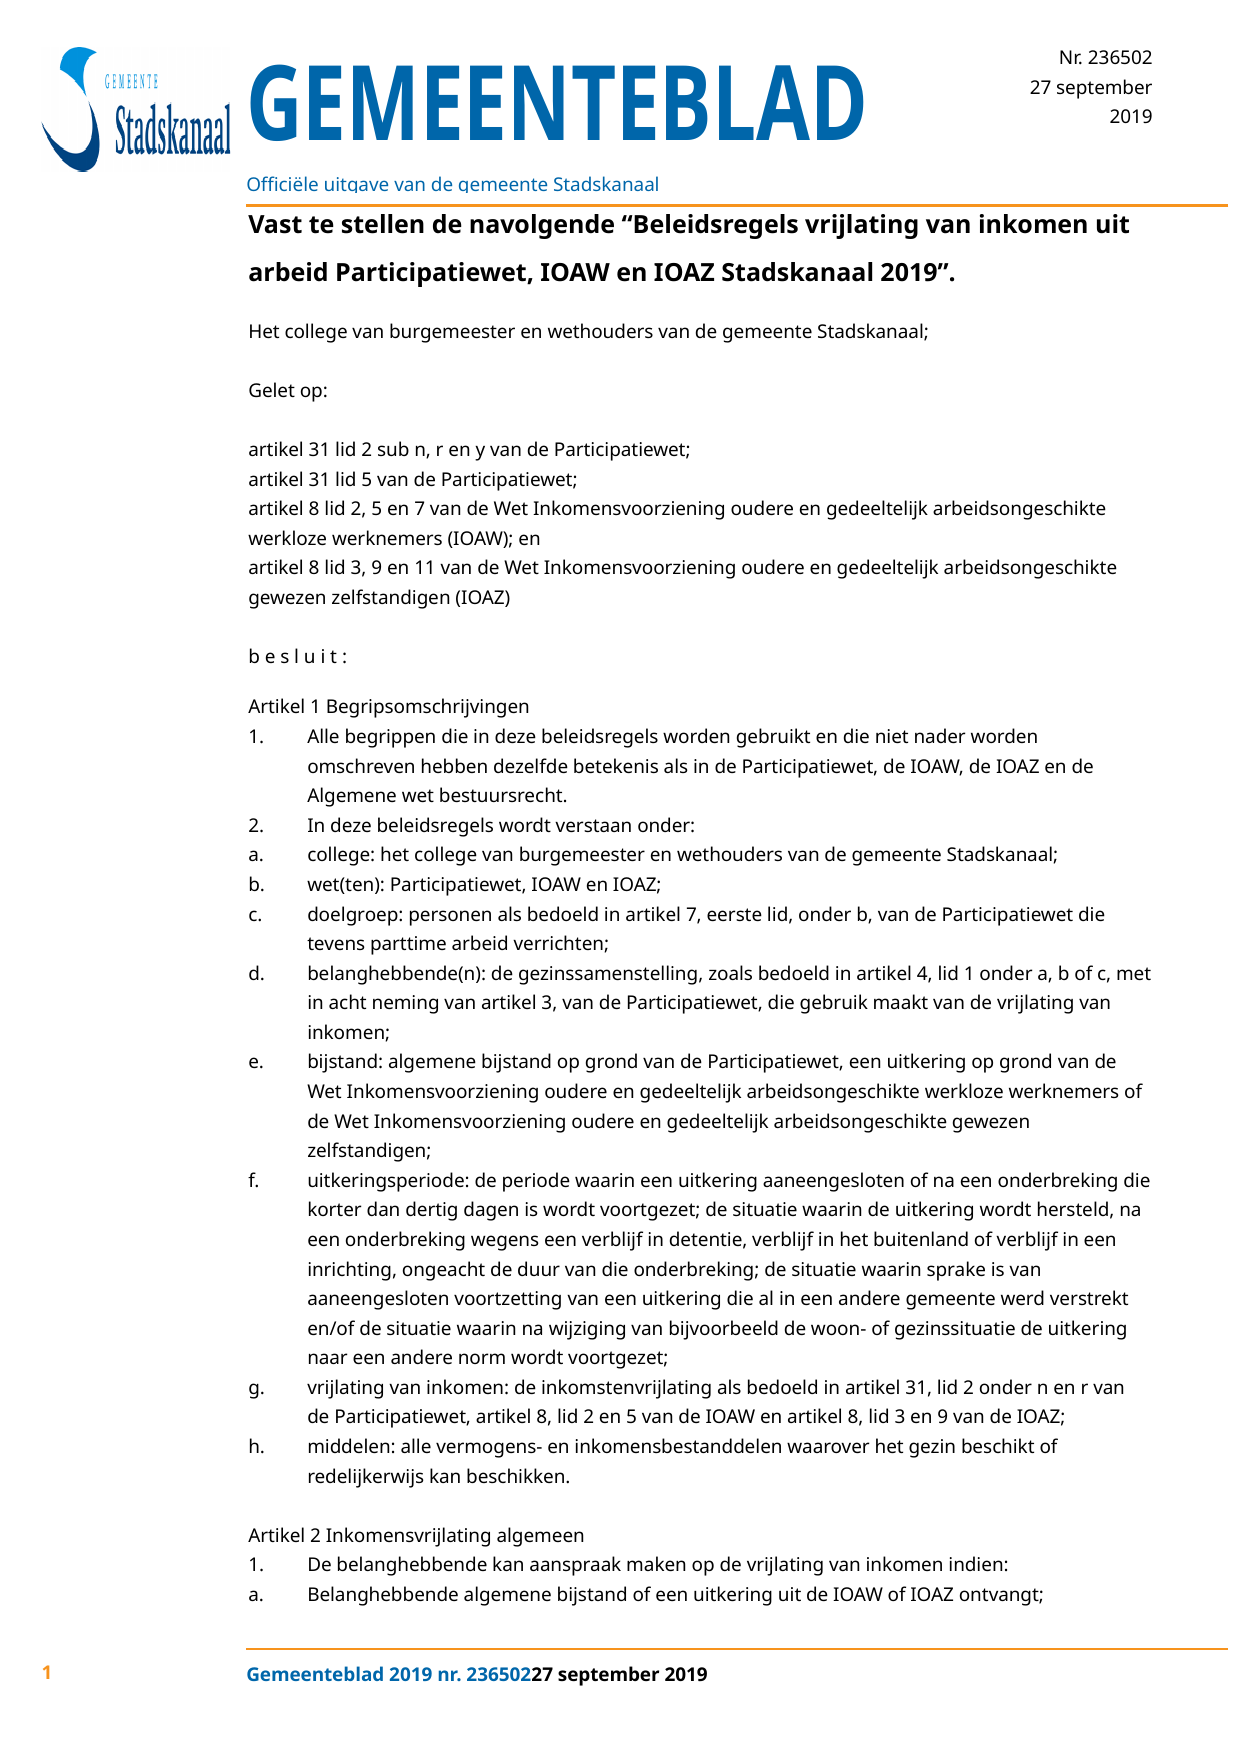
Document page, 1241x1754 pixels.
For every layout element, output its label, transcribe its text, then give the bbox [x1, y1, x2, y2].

list De belanghebbende kan aanspraak maken op de vrijlating van inkomen indien: [248, 1552, 1152, 1577]
list wet(ten): Participatiewet, IOAW en IOAZ; [248, 871, 1152, 897]
text Vast te stellen de navolgende “Beleidsregels vrijlating van inkomen uit arbeid Participatiewet, IOAW en IOAZ Stadskanaal 2019”. [248, 207, 1152, 288]
text artikel 8 lid 3, 9 en 11 van de Wet Inkomensvoorziening oudere en gedeeltelijk arbeidsongeschikte gewezen zelfstandigen (IOAZ) [248, 554, 1152, 610]
list Belanghebbende algemene bijstand of een uitkering uit de IOAW of IOAZ ontvangt; [248, 1581, 1152, 1607]
text Het college van burgemeester en wethouders van de gemeente Stadskanaal; [248, 318, 1152, 344]
list uitkeringsperiode: de periode waarin een uitkering aaneengesloten of na een onderbreking die korter dan dertig dagen is wordt voortgezet; de situatie waarin de uitkering wordt hersteld, na een onderbreking wegens een verblijf in detentie, verblijf in het buitenland of verblijf in een inrichting, ongeacht de duur van die onderbreking; de situatie waarin sprake is van aaneengesloten voortzetting van een uitkering die al in een andere gemeente werd verstrekt en/of de situatie waarin na wijziging van bijvoorbeeld de woon- of gezinssituatie de uitkering naar een andere norm wordt voortgezet; [248, 1167, 1152, 1370]
text artikel 31 lid 5 van de Participatiewet; [248, 466, 1152, 492]
picture [41, 47, 231, 172]
text Gelet op: [248, 377, 1152, 403]
text b e s l u i t : [248, 643, 1152, 669]
list Alle begrippen die in deze beleidsregels worden gebruikt en die niet nader worden omschreven hebben dezelfde betekenis als in de Participatiewet, de IOAW, de IOAZ en de Algemene wet bestuursrecht. [248, 723, 1152, 808]
list college: het college van burgemeester en wethouders van de gemeente Stadskanaal; [248, 842, 1152, 867]
list bijstand: algemene bijstand op grond van de Participatiewet, een uitkering op grond van de Wet Inkomensvoorziening oudere en gedeeltelijk arbeidsongeschikte werkloze werknemers of de Wet Inkomensvoorziening oudere en gedeeltelijk arbeidsongeschikte gewezen zelfstandigen; [248, 1049, 1152, 1163]
list doelgroep: personen als bedoeld in artikel 7, eerste lid, onder b, van de Participatiewet die tevens parttime arbeid verrichten; [248, 901, 1152, 956]
list vrijlating van inkomen: de inkomstenvrijlating als bedoeld in artikel 31, lid 2 onder n en r van de Participatiewet, artikel 8, lid 2 en 5 van de IOAW en artikel 8, lid 3 en 9 van de IOAZ; [248, 1374, 1152, 1429]
list In deze beleidsregels wordt verstaan onder: [248, 812, 1152, 838]
list belanghebbende(n): de gezinssamenstelling, zoals bedoeld in artikel 4, lid 1 onder a, b of c, met in acht neming van artikel 3, van de Participatiewet, die gebruik maakt van de vrijlating van inkomen; [248, 960, 1152, 1045]
text Artikel 1 Begripsomschrijvingen [248, 694, 1152, 719]
list middelen: alle vermogens- en inkomensbestanddelen waarover het gezin beschikt of redelijkerwijs kan beschikken. [248, 1433, 1152, 1488]
text artikel 31 lid 2 sub n, r en y van de Participatiewet; [248, 436, 1152, 462]
text Artikel 2 Inkomensvrijlating algemeen [248, 1522, 1152, 1548]
text artikel 8 lid 2, 5 en 7 van de Wet Inkomensvoorziening oudere en gedeeltelijk arbeidsongeschikte werkloze werknemers (IOAW); en [248, 495, 1152, 551]
